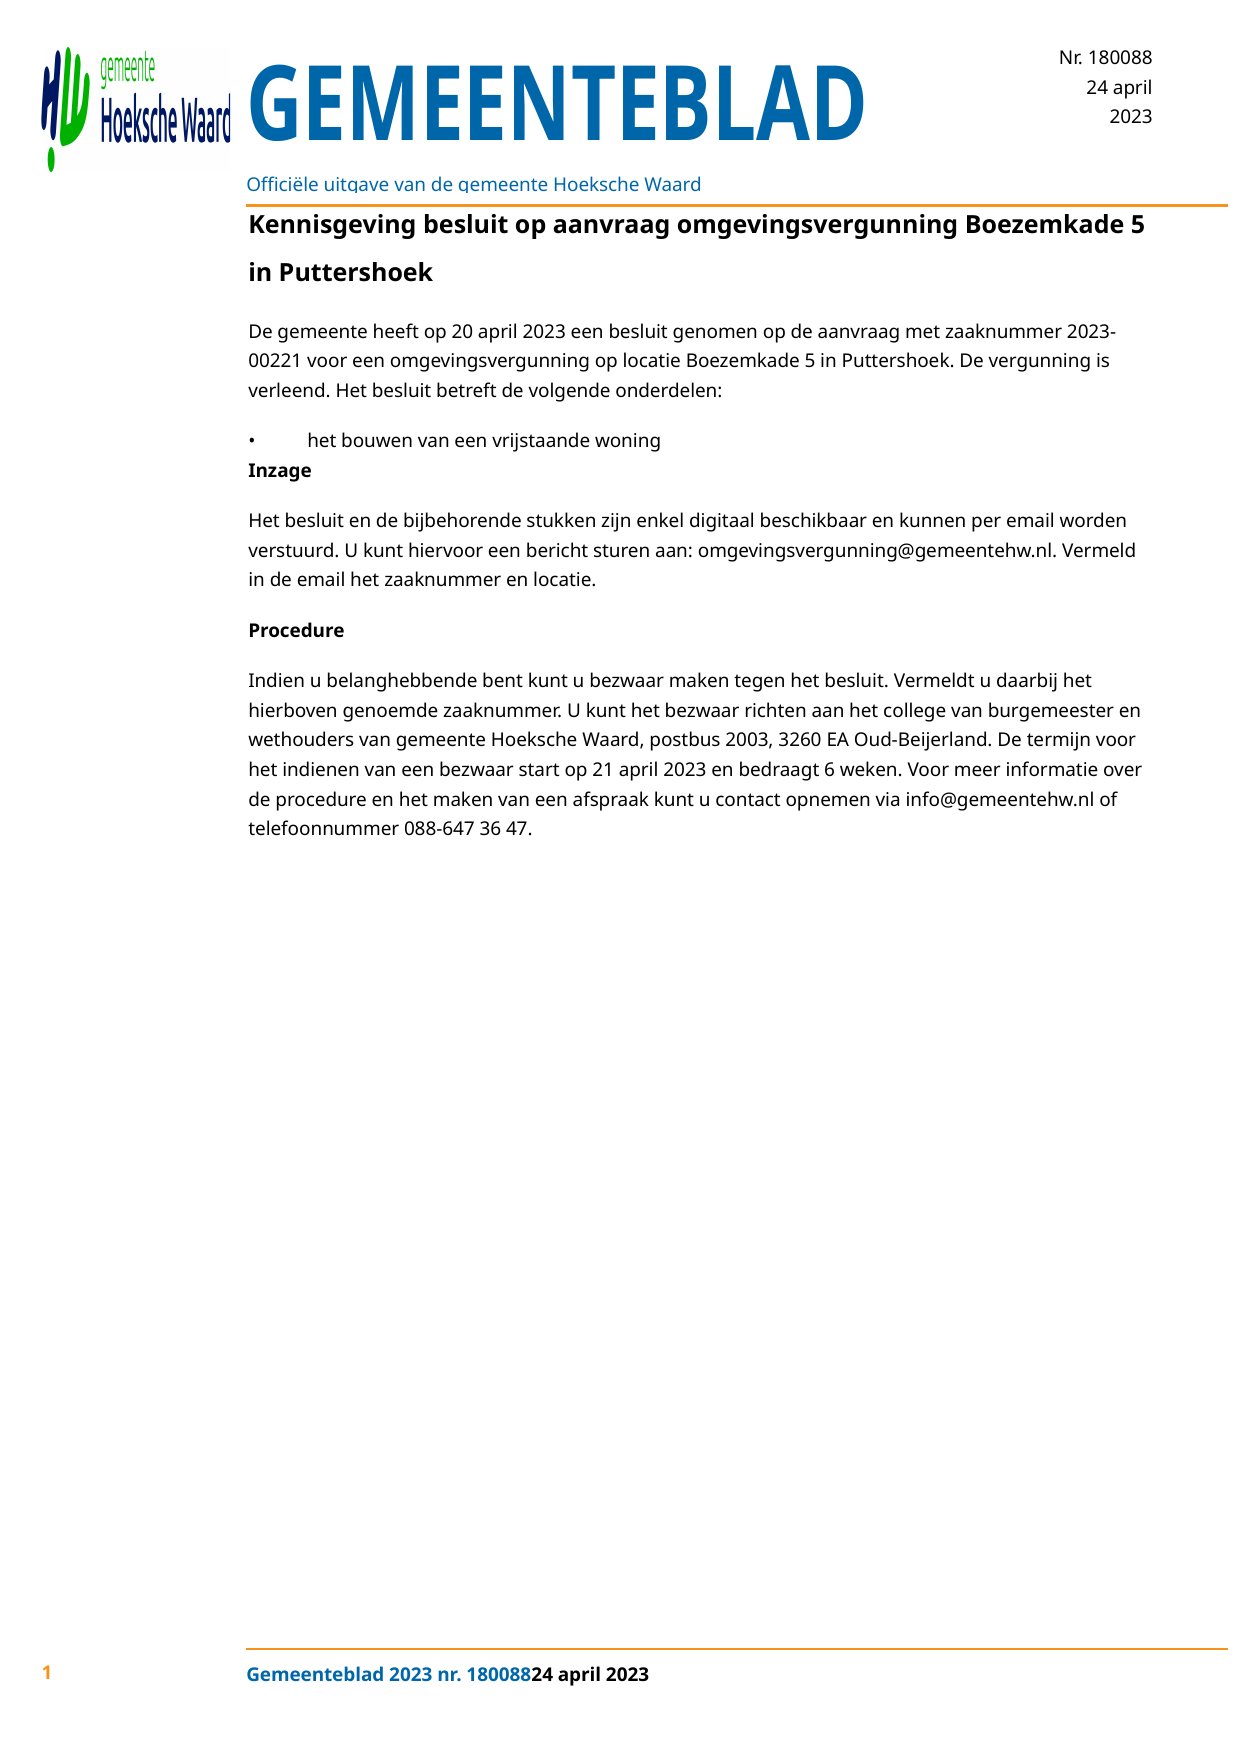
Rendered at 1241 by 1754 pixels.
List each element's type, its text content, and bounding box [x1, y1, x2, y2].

text De gemeente heeft op 20 april 2023 een besluit genomen op de aanvraag met zaaknummer 2023-00221 voor een omgevingsvergunning op locatie Boezemkade 5 in Puttershoek. De vergunning is verleend. Het besluit betreft de volgende onderdelen: [248, 318, 1152, 403]
picture [41, 47, 231, 172]
text Indien u belanghebbende bent kunt u bezwaar maken tegen het besluit. Vermeldt u daarbij het hierboven genoemde zaaknummer. U kunt het bezwaar richten aan het college van burgemeester en wethouders van gemeente Hoeksche Waard, postbus 2003, 3260 EA Oud-Beijerland. De termijn voor het indienen van een bezwaar start op 21 april 2023 en bedraagt 6 weken. Voor meer informatie over de procedure en het maken van een afspraak kunt u contact opnemen via info@gemeentehw.nl of telefoonnummer 088-647 36 47. [248, 667, 1152, 841]
text Kennisgeving besluit op aanvraag omgevingsvergunning Boezemkade 5 in Puttershoek [248, 207, 1152, 288]
text Inzage [248, 457, 1152, 483]
text Het besluit en de bijbehorende stukken zijn enkel digitaal beschikbaar en kunnen per email worden verstuurd. U kunt hiervoor een bericht sturen aan: omgevingsvergunning@gemeentehw.nl. Vermeld in de email het zaaknummer en locatie. [248, 507, 1152, 592]
list het bouwen van een vrijstaande woning [248, 427, 1152, 453]
text Procedure [248, 617, 1152, 643]
